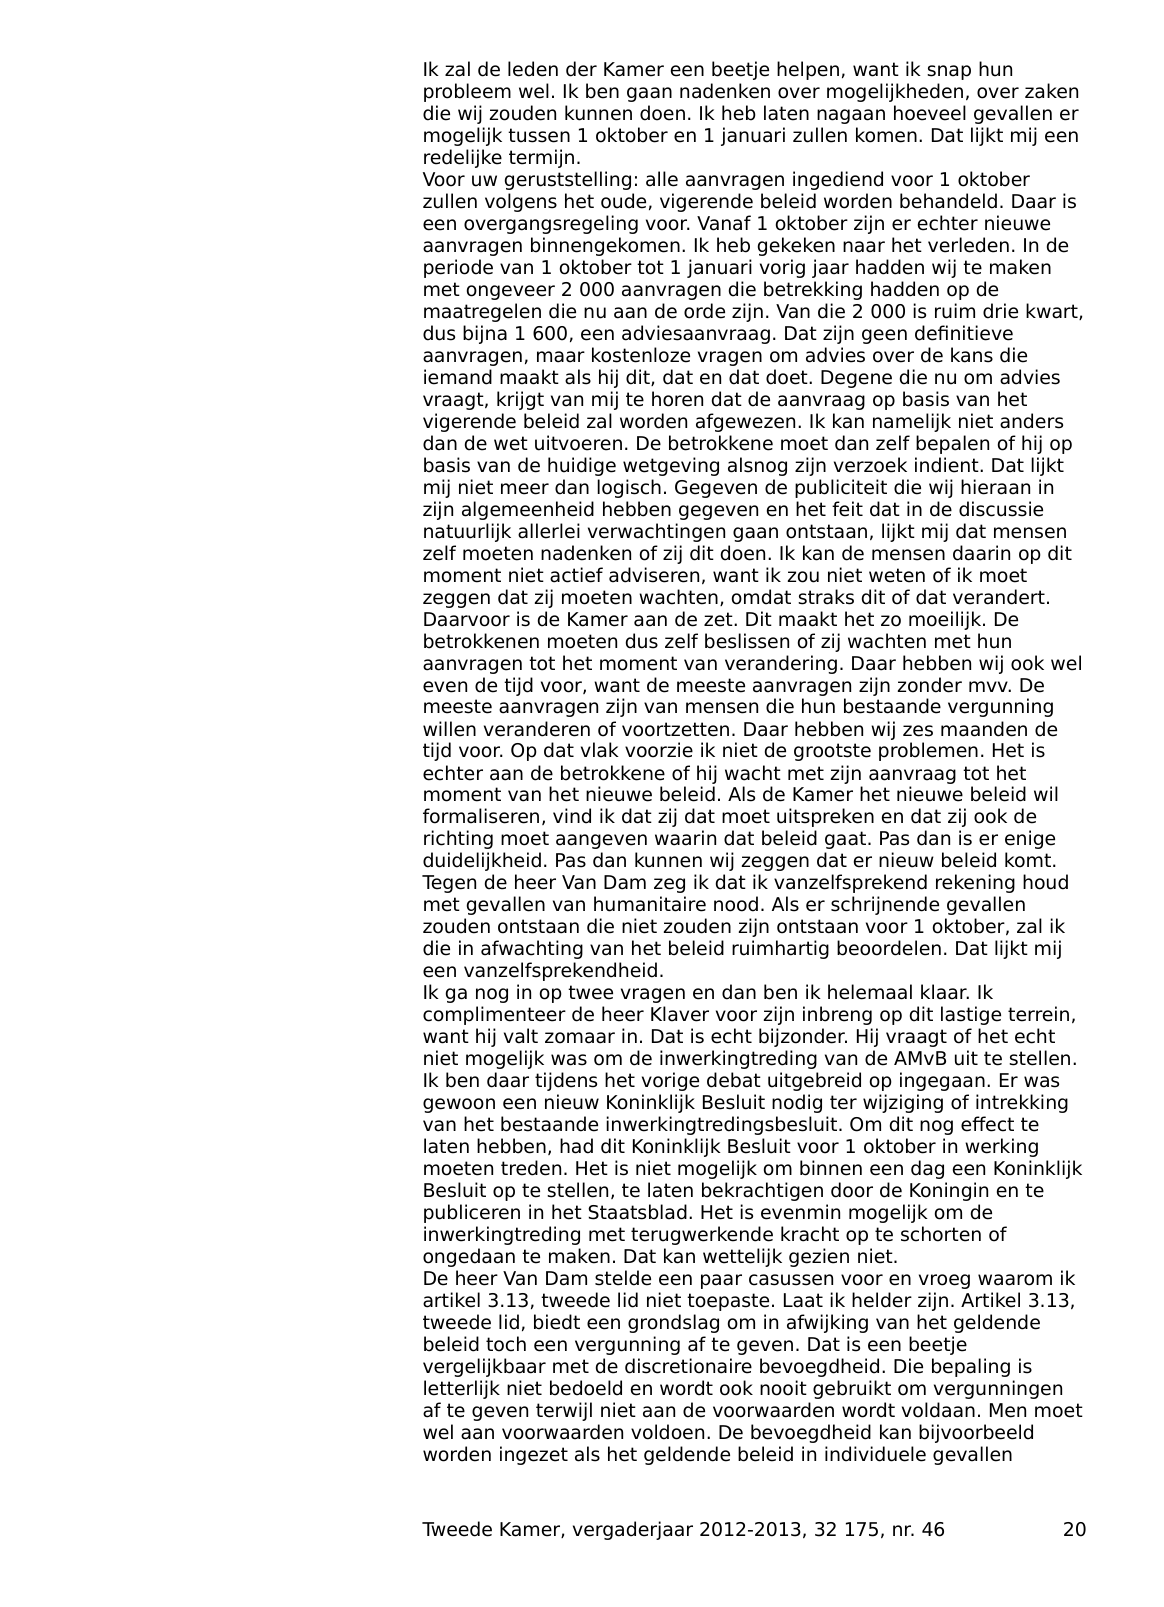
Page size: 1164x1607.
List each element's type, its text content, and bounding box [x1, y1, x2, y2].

text Voor uw geruststelling: alle aanvragen ingediend voor 1 oktober zullen volgens het oude, vigerende beleid worden behandeld. Daar is een overgangsregeling voor. Vanaf 1 oktober zijn er echter nieuwe aanvragen binnengekomen. Ik heb gekeken naar het verleden. In de periode van 1 oktober tot 1 januari vorig jaar hadden wij te maken met ongeveer 2 000 aanvragen die betrekking hadden op de maatregelen die nu aan de orde zijn. Van die 2 000 is ruim drie kwart, dus bijna 1 600, een adviesaanvraag. Dat zijn geen definitieve aanvragen, maar kostenloze vragen om advies over de kans die iemand maakt als hij dit, dat en dat doet. Degene die nu om advies vraagt, krijgt van mij te horen dat de aanvraag op basis van het vigerende beleid zal worden afgewezen. Ik kan namelijk niet anders dan de wet uitvoeren. De betrokkene moet dan zelf bepalen of hij op basis van de huidige wetgeving alsnog zijn verzoek indient. Dat lijkt mij niet meer dan logisch. Gegeven de publiciteit die wij hieraan in zijn algemeenheid hebben gegeven en het feit dat in de discussie natuurlijk allerlei verwachtingen gaan ontstaan, lijkt mij dat mensen zelf moeten nadenken of zij dit doen. Ik kan de mensen daarin op dit moment niet actief adviseren, want ik zou niet weten of ik moet zeggen dat zij moeten wachten, omdat straks dit of dat verandert. Daarvoor is de Kamer aan de zet. Dit maakt het zo moeilijk. De betrokkenen moeten dus zelf beslissen of zij wachten met hun aanvragen tot het moment van verandering. Daar hebben wij ook wel even de tijd voor, want de meeste aanvragen zijn zonder mvv. De meeste aanvragen zijn van mensen die hun bestaande vergunning willen veranderen of voortzetten. Daar hebben wij zes maanden de tijd voor. Op dat vlak voorzie ik niet de grootste problemen. Het is echter aan de betrokkene of hij wacht met zijn aanvraag tot het moment van het nieuwe beleid. Als de Kamer het nieuwe beleid wil formaliseren, vind ik dat zij dat moet uitspreken en dat zij ook de richting moet aangeven waarin dat beleid gaat. Pas dan is er enige duidelijkheid. Pas dan kunnen wij zeggen dat er nieuw beleid komt. [422, 169, 1087, 872]
text Ik ga nog in op twee vragen en dan ben ik helemaal klaar. Ik complimenteer de heer Klaver voor zijn inbreng op dit lastige terrein, want hij valt zomaar in. Dat is echt bijzonder. Hij vraagt of het echt niet mogelijk was om de inwerkingtreding van de AMvB uit te stellen. Ik ben daar tijdens het vorige debat uitgebreid op ingegaan. Er was gewoon een nieuw Koninklijk Besluit nodig ter wijziging of intrekking van het bestaande inwerkingtredingsbesluit. Om dit nog effect te laten hebben, had dit Koninklijk Besluit voor 1 oktober in werking moeten treden. Het is niet mogelijk om binnen een dag een Koninklijk Besluit op te stellen, te laten bekrachtigen door de Koningin en te publiceren in het Staatsblad. Het is evenmin mogelijk om de inwerkingtreding met terugwerkende kracht op te schorten of ongedaan te maken. Dat kan wettelijk gezien niet. [422, 982, 1087, 1268]
text De heer Van Dam stelde een paar casussen voor en vroeg waarom ik artikel 3.13, tweede lid niet toepaste. Laat ik helder zijn. Artikel 3.13, tweede lid, biedt een grondslag om in afwijking van het geldende beleid toch een vergunning af te geven. Dat is een beetje vergelijkbaar met de discretionaire bevoegdheid. Die bepaling is letterlijk niet bedoeld en wordt ook nooit gebruikt om vergunningen af te geven terwijl niet aan de voorwaarden wordt voldaan. Men moet wel aan voorwaarden voldoen. De bevoegdheid kan bijvoorbeeld worden ingezet als het geldende beleid in individuele gevallen [422, 1268, 1087, 1466]
text Tegen de heer Van Dam zeg ik dat ik vanzelfsprekend rekening houd met gevallen van humanitaire nood. Als er schrijnende gevallen zouden ontstaan die niet zouden zijn ontstaan voor 1 oktober, zal ik die in afwachting van het beleid ruimhartig beoordelen. Dat lijkt mij een vanzelfsprekendheid. [422, 872, 1087, 982]
text Ik zal de leden der Kamer een beetje helpen, want ik snap hun probleem wel. Ik ben gaan nadenken over mogelijkheden, over zaken die wij zouden kunnen doen. Ik heb laten nagaan hoeveel gevallen er mogelijk tussen 1 oktober en 1 januari zullen komen. Dat lijkt mij een redelijke termijn. [422, 59, 1087, 169]
